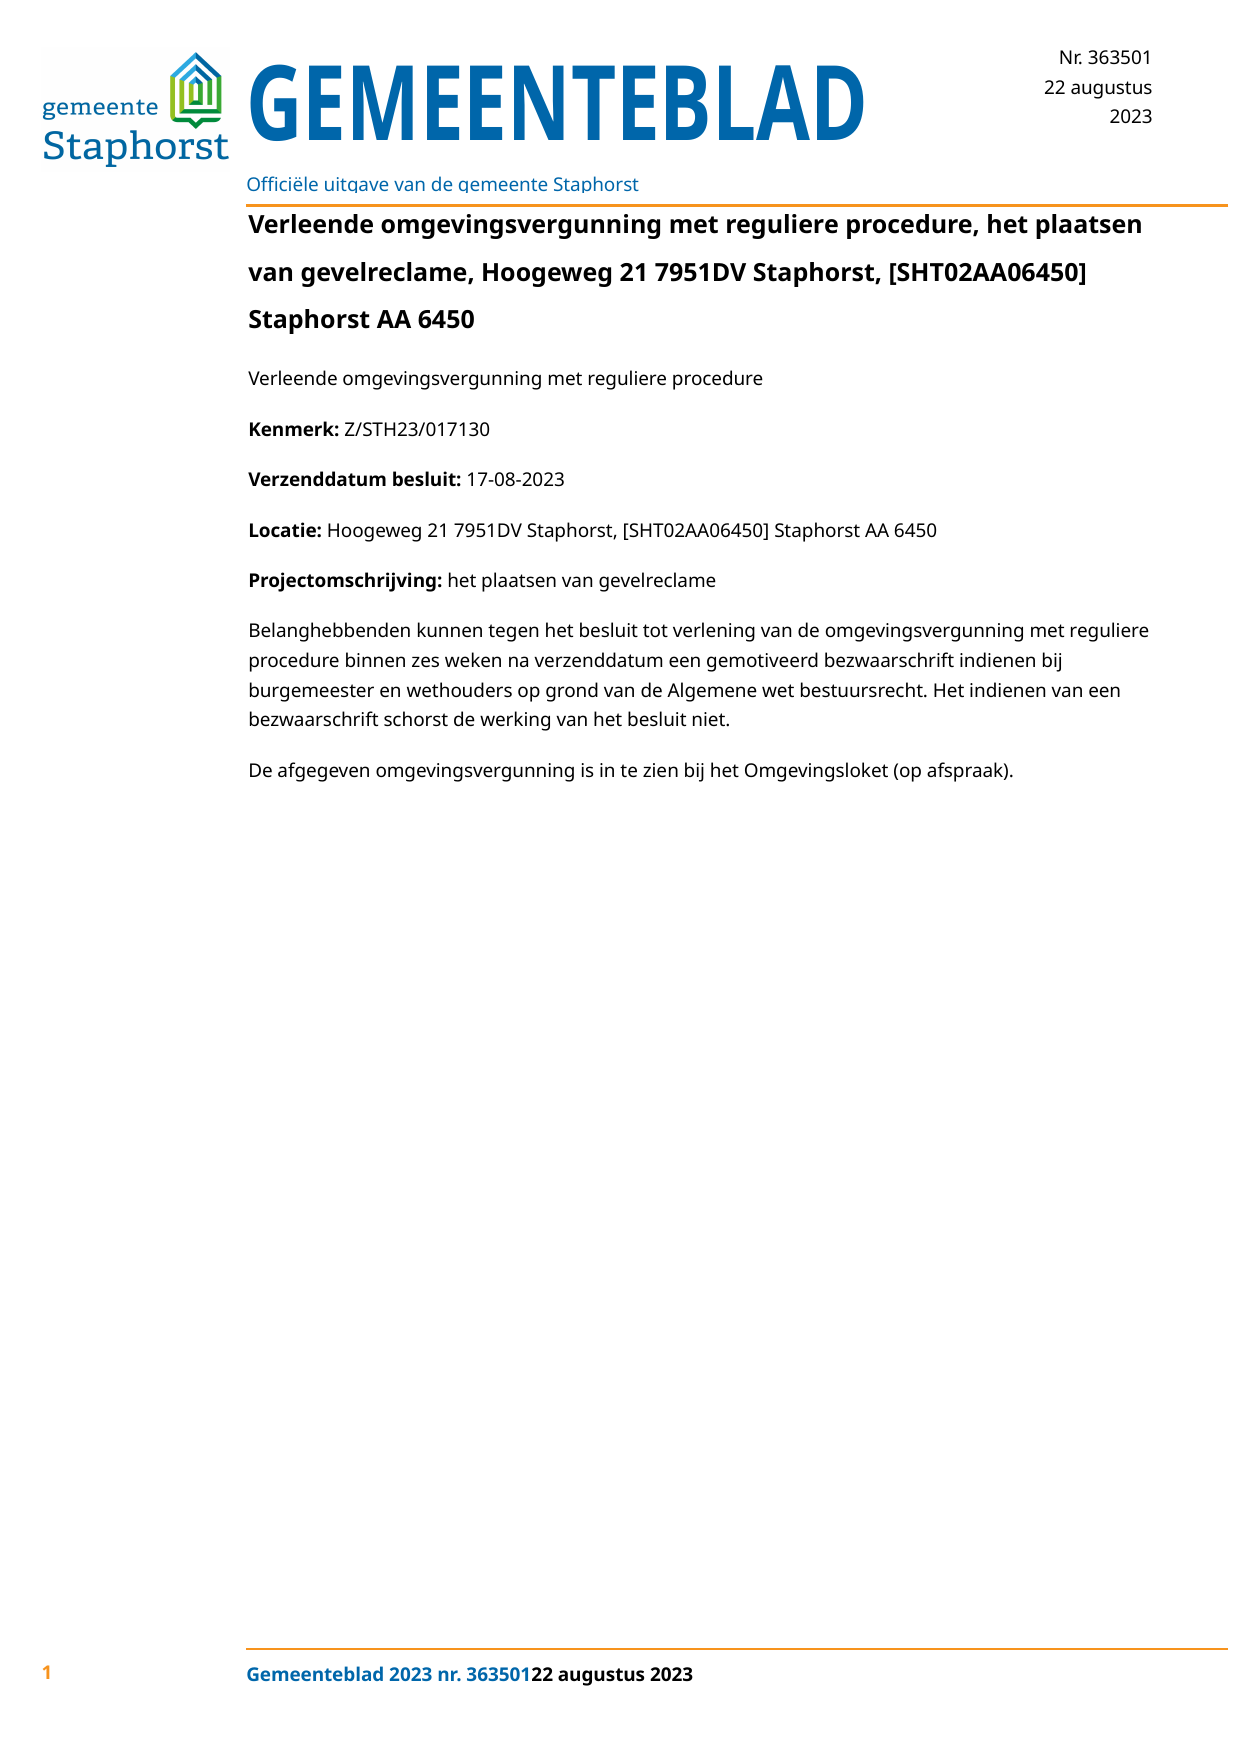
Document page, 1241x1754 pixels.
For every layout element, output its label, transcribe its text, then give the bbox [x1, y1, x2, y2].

text Belanghebbenden kunnen tegen het besluit tot verlening van de omgevingsvergunning met reguliere procedure binnen zes weken na verzenddatum een gemotiveerd bezwaarschrift indienen bij burgemeester en wethouders op grond van de Algemene wet bestuursrecht. Het indienen van een bezwaarschrift schorst de werking van het besluit niet. [248, 618, 1152, 732]
text De afgegeven omgevingsvergunning is in te zien bij het Omgevingsloket (op afspraak). [248, 757, 1152, 782]
text Kenmerk: Z/STH23/017130 [248, 416, 1152, 442]
text Verleende omgevingsvergunning met reguliere procedure, het plaatsen van gevelreclame, Hoogeweg 21 7951DV Staphorst, [SHT02AA06450] Staphorst AA 6450 [248, 207, 1152, 336]
text Locatie: Hoogeweg 21 7951DV Staphorst, [SHT02AA06450] Staphorst AA 6450 [248, 517, 1152, 542]
text Projectomschrijving: het plaatsen van gevelreclame [248, 567, 1152, 593]
picture [41, 47, 231, 172]
text Verzenddatum besluit: 17-08-2023 [248, 466, 1152, 492]
text Verleende omgevingsvergunning met reguliere procedure [248, 366, 1152, 391]
